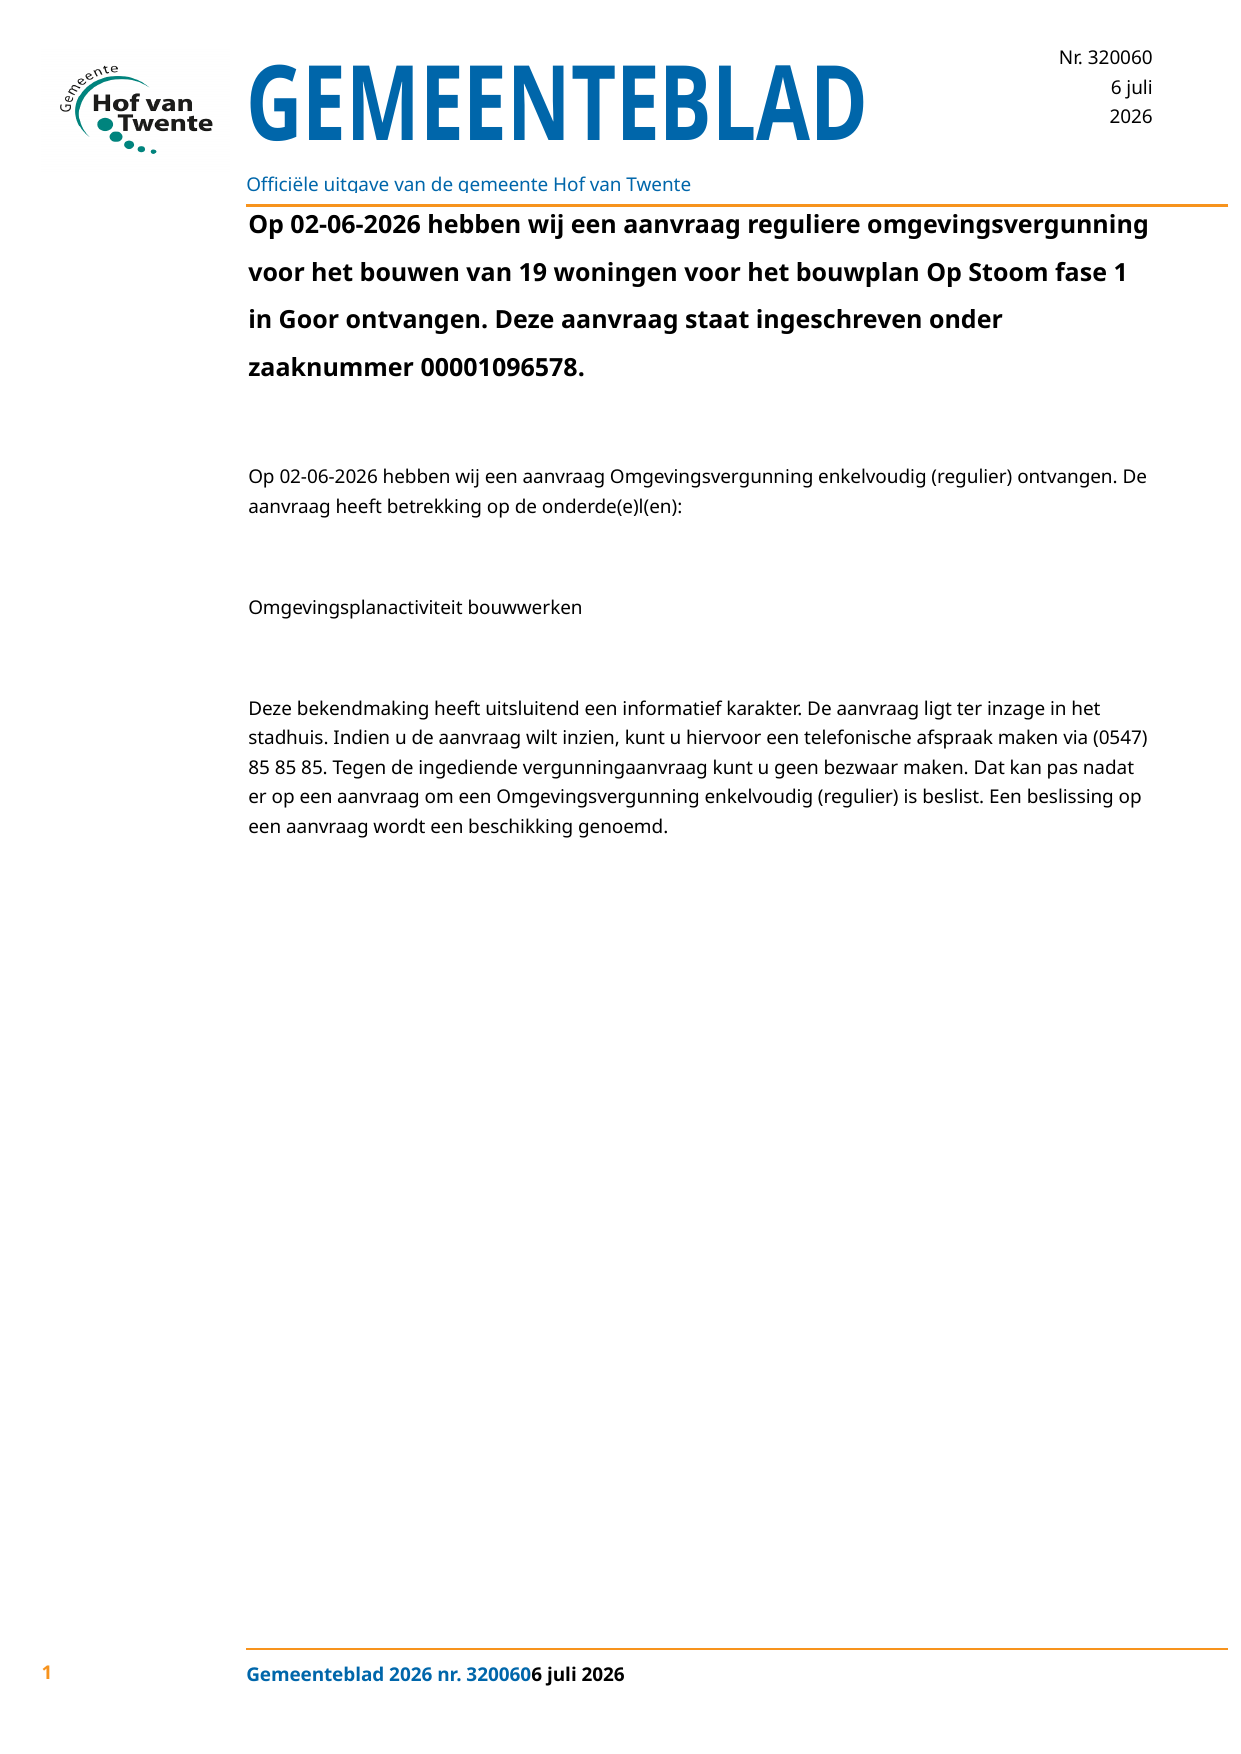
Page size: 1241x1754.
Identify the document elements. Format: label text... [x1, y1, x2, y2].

text Deze bekendmaking heeft uitsluitend een informatief karakter. De aanvraag ligt ter inzage in het stadhuis. Indien u de aanvraag wilt inzien, kunt u hiervoor een telefonische afspraak maken via (0547) 85 85 85. Tegen de ingediende vergunningaanvraag kunt u geen bezwaar maken. Dat kan pas nadat er op een aanvraag om een Omgevingsvergunning enkelvoudig (regulier) is beslist. Een beslissing op een aanvraag wordt een beschikking genoemd. [248, 695, 1152, 839]
text Op 02-06-2026 hebben wij een aanvraag reguliere omgevingsvergunning voor het bouwen van 19 woningen voor het bouwplan Op Stoom fase 1 in Goor ontvangen. Deze aanvraag staat ingeschreven onder zaaknummer 00001096578. [248, 207, 1152, 384]
text Omgevingsplanactiviteit bouwwerken [248, 594, 1152, 620]
picture [41, 47, 231, 172]
text Op 02-06-2026 hebben wij een aanvraag Omgevingsvergunning enkelvoudig (regulier) ontvangen. De aanvraag heeft betrekking op de onderde(e)l(en): [248, 463, 1152, 519]
